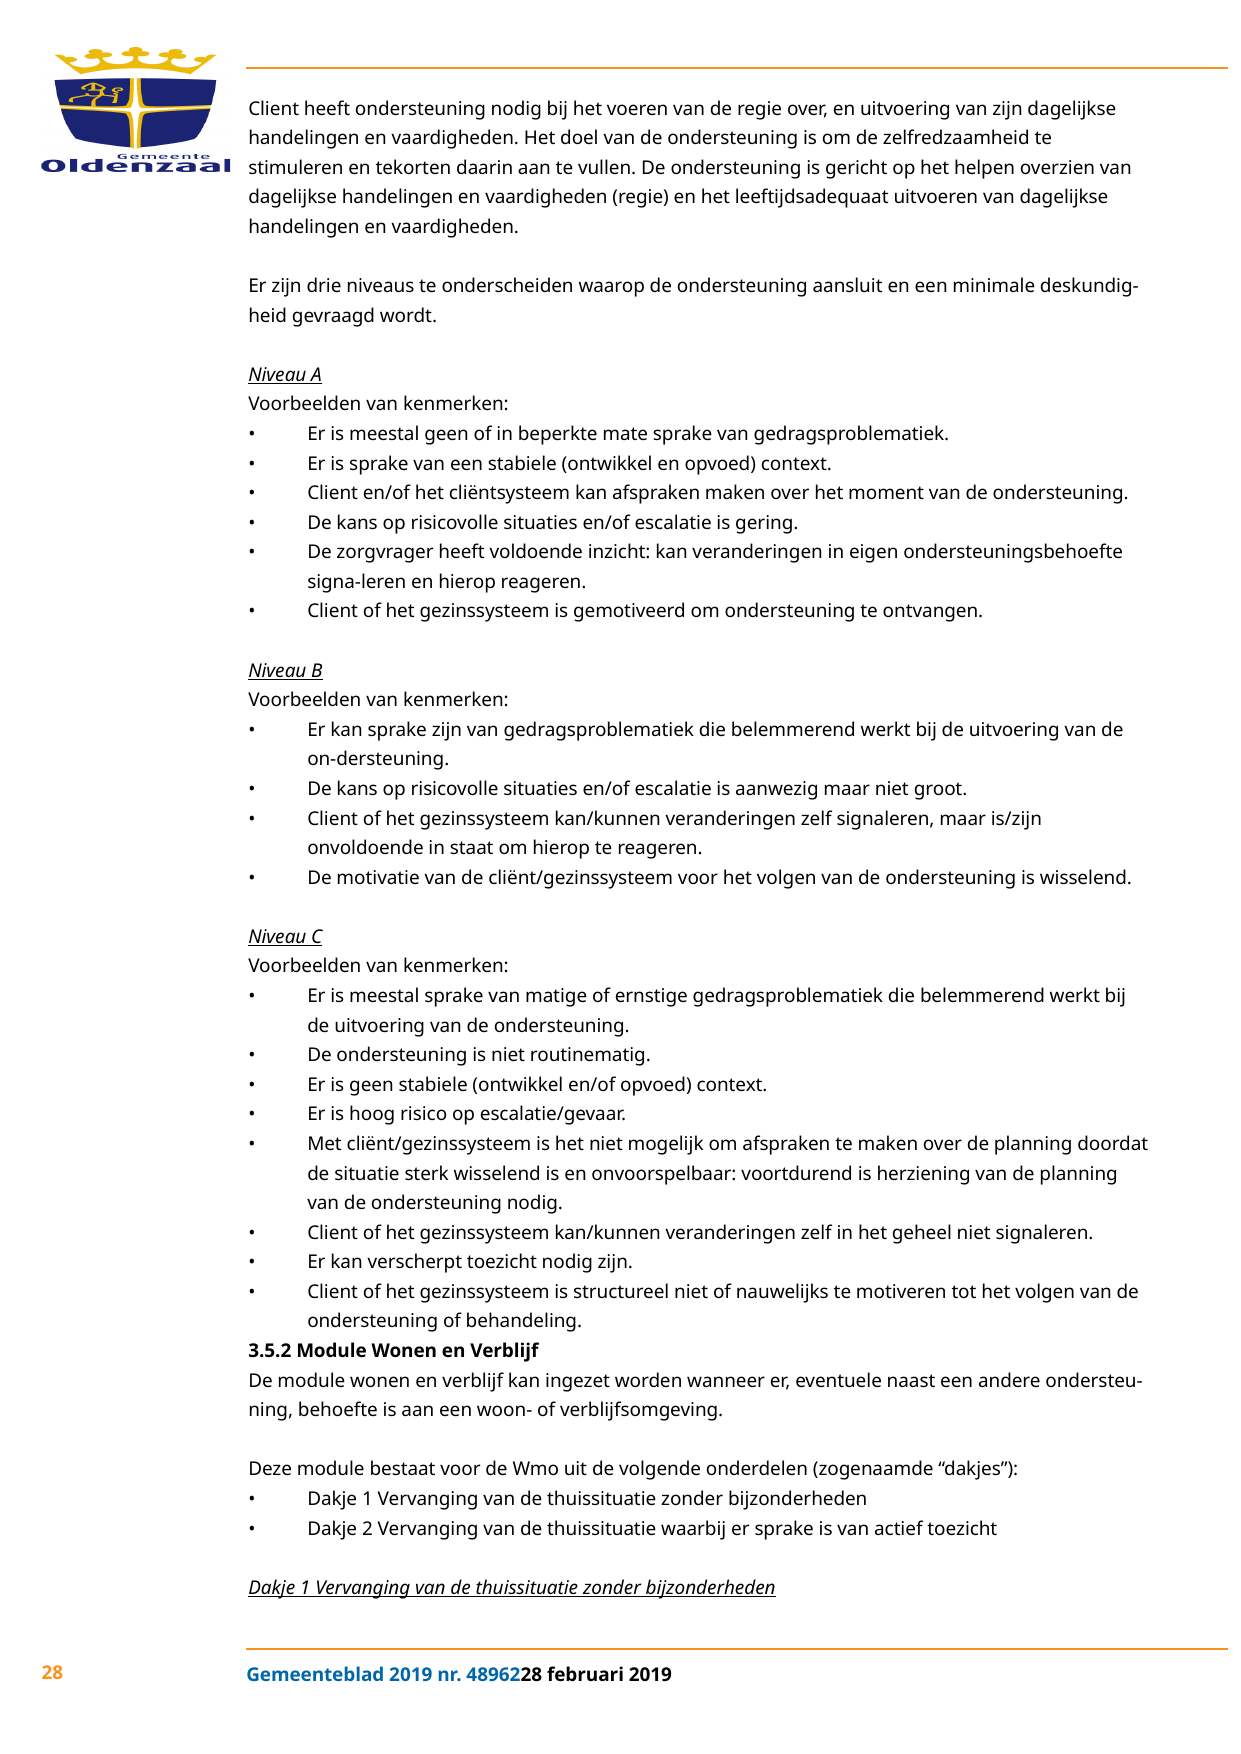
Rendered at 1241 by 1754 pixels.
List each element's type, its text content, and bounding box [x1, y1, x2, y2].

list Client of het gezinssysteem kan/kunnen veranderingen zelf signaleren, maar is/zijn onvoldoende in staat om hierop te reageren. [248, 805, 1152, 860]
text Deze module bestaat voor de Wmo uit de volgende onderdelen (zogenaamde “dakjes”): [248, 1456, 1152, 1481]
list Client of het gezinssysteem is structureel niet of nauwelijks te motiveren tot het volgen van de ondersteuning of behandeling. [248, 1278, 1152, 1333]
text 3.5.2 Module Wonen en Verblijf [248, 1337, 1152, 1363]
list Client of het gezinssysteem is gemotiveerd om ondersteuning te ontvangen. [248, 598, 1152, 623]
list Met cliënt/gezinssysteem is het niet mogelijk om afspraken te maken over de planning doordat de situatie sterk wisselend is en onvoorspelbaar: voortdurend is herziening van de planning van de ondersteuning nodig. [248, 1130, 1152, 1215]
text Niveau B [248, 657, 1152, 683]
list De kans op risicovolle situaties en/of escalatie is gering. [248, 509, 1152, 535]
text Client heeft ondersteuning nodig bij het voeren van de regie over, en uitvoering van zijn dagelijkse handelingen en vaardigheden. Het doel van de ondersteuning is om de zelfredzaamheid te stimuleren en tekorten daarin aan te vullen. De ondersteuning is gericht op het helpen overzien van dagelijkse handelingen en vaardigheden (regie) en het leeftijdsadequaat uitvoeren van dagelijkse handelingen en vaardigheden. [248, 95, 1152, 239]
list Er is meestal sprake van matige of ernstige gedragsproblematiek die belemmerend werkt bij de uitvoering van de ondersteuning. [248, 982, 1152, 1038]
list Client of het gezinssysteem kan/kunnen veranderingen zelf in het geheel niet signaleren. [248, 1219, 1152, 1245]
text Dakje 1 Vervanging van de thuissituatie zonder bijzonderheden [248, 1574, 1152, 1600]
text Er zijn drie niveaus te onderscheiden waarop de ondersteuning aansluit en een minimale deskundig-heid gevraagd wordt. [248, 272, 1152, 328]
list De zorgvrager heeft voldoende inzicht: kan veranderingen in eigen ondersteuningsbehoefte signa-leren en hierop reageren. [248, 538, 1152, 594]
list Er kan sprake zijn van gedragsproblematiek die belemmerend werkt bij de uitvoering van de on-dersteuning. [248, 716, 1152, 771]
list Er is geen stabiele (ontwikkel en/of opvoed) context. [248, 1071, 1152, 1097]
text Niveau C [248, 923, 1152, 949]
list Er is meestal geen of in beperkte mate sprake van gedragsproblematiek. [248, 420, 1152, 446]
text Voorbeelden van kenmerken: [248, 391, 1152, 416]
list Dakje 1 Vervanging van de thuissituatie zonder bijzonderheden [248, 1485, 1152, 1511]
text Voorbeelden van kenmerken: [248, 953, 1152, 978]
list Er kan verscherpt toezicht nodig zijn. [248, 1248, 1152, 1274]
picture [41, 47, 231, 172]
text De module wonen en verblijf kan ingezet worden wanneer er, eventuele naast een andere ondersteu-ning, behoefte is aan een woon- of verblijfsomgeving. [248, 1367, 1152, 1422]
text Voorbeelden van kenmerken: [248, 686, 1152, 712]
list De ondersteuning is niet routinematig. [248, 1041, 1152, 1067]
list De motivatie van de cliënt/gezinssysteem voor het volgen van de ondersteuning is wisselend. [248, 864, 1152, 890]
text Niveau A [248, 361, 1152, 387]
list Client en/of het cliëntsysteem kan afspraken maken over het moment van de ondersteuning. [248, 479, 1152, 505]
list De kans op risicovolle situaties en/of escalatie is aanwezig maar niet groot. [248, 775, 1152, 801]
list Dakje 2 Vervanging van de thuissituatie waarbij er sprake is van actief toezicht [248, 1515, 1152, 1541]
list Er is sprake van een stabiele (ontwikkel en opvoed) context. [248, 450, 1152, 476]
list Er is hoog risico op escalatie/gevaar. [248, 1101, 1152, 1126]
